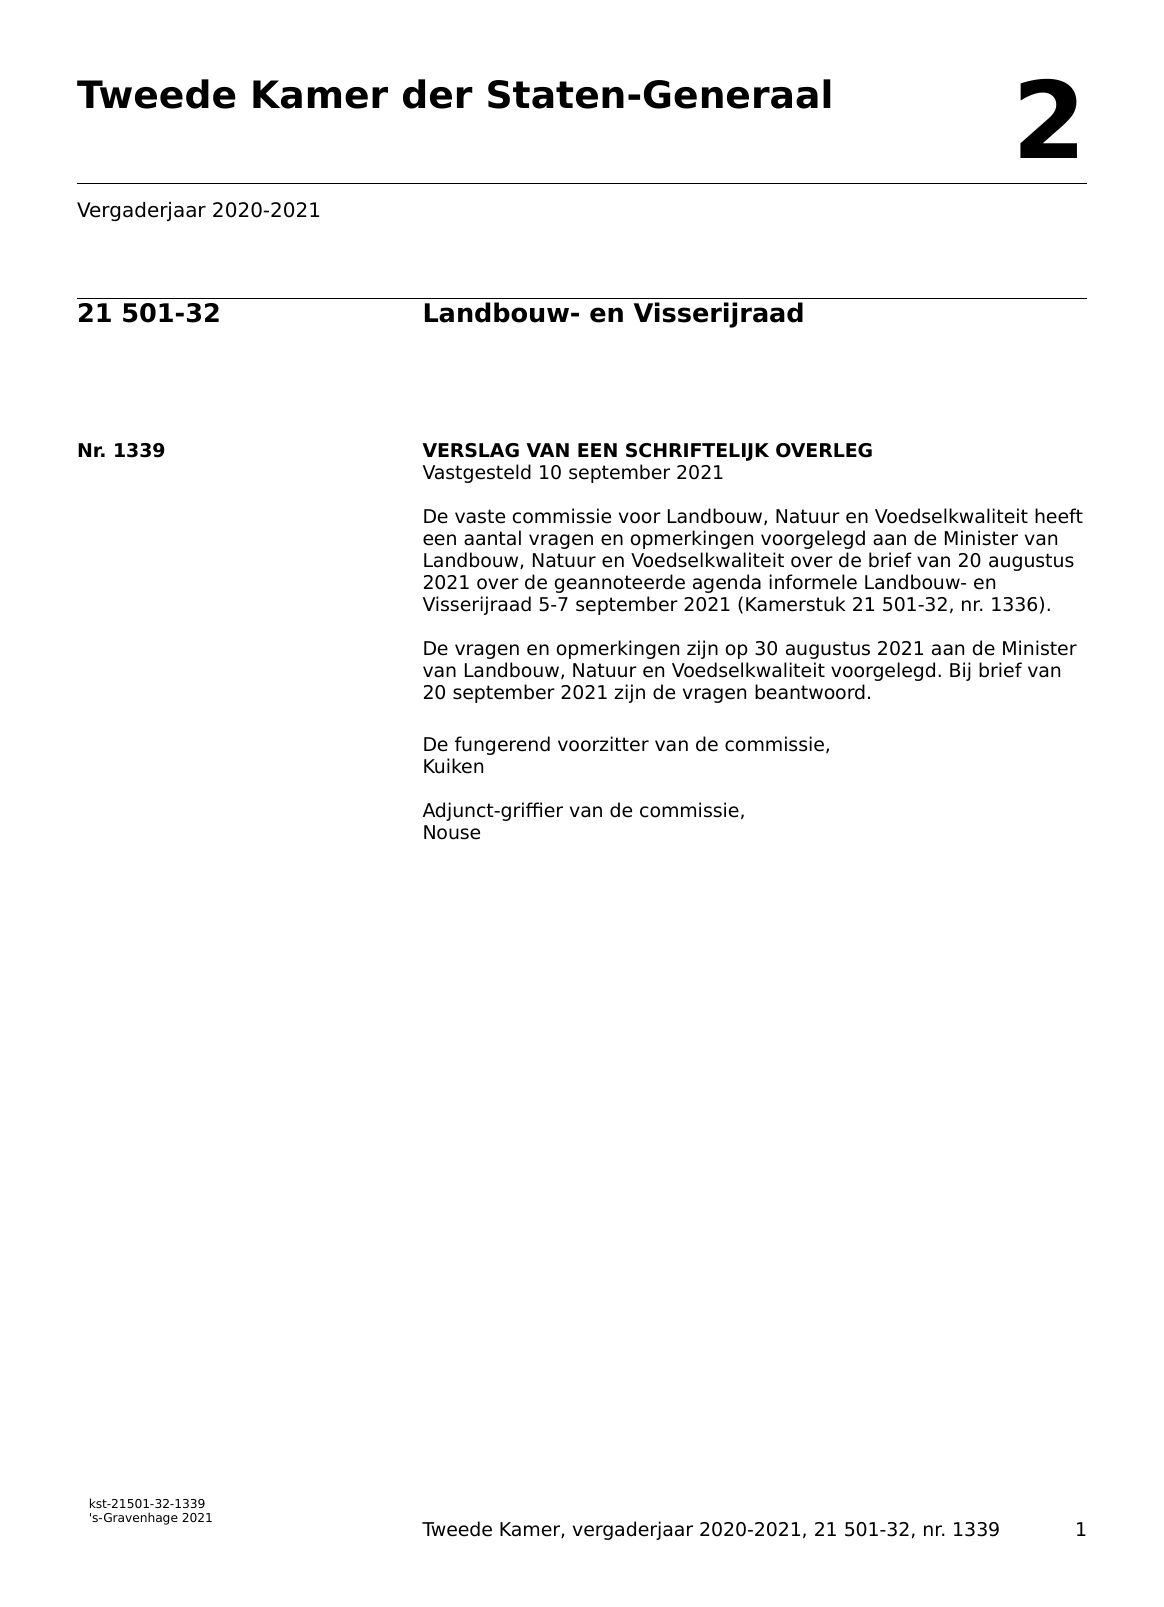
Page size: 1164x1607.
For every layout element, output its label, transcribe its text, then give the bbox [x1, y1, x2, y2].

text De vragen en opmerkingen zijn op 30 augustus 2021 aan de Minister van Landbouw, Natuur en Voedselkwaliteit voorgelegd. Bij brief van 20 september 2021 zijn de vragen beantwoord. [422, 638, 1087, 704]
text Adjunct-griffier van de commissie, Nouse [422, 800, 1087, 844]
text 's-Gravenhage 2021 [88, 1511, 323, 1525]
text De vaste commissie voor Landbouw, Natuur en Voedselkwaliteit heeft een aantal vragen en opmerkingen voorgelegd aan de Minister van Landbouw, Natuur en Voedselkwaliteit over de brief van 20 augustus 2021 over de geannoteerde agenda informele Landbouw- en Visserijraad 5-7 september 2021 (Kamerstuk 21 501-32, nr. 1336). [422, 506, 1087, 616]
table_cell Vergaderjaar 2020-2021 [77, 184, 1087, 298]
subtitle 21 501-32 Landbouw- en Visserijraad [77, 299, 1087, 329]
text kst-21501-32-1339 [88, 1497, 323, 1511]
table_header Tweede Kamer der Staten-Generaal [77, 59, 886, 183]
subtitle Nr. 1339 VERSLAG VAN EEN SCHRIFTELIJK OVERLEG [77, 440, 1087, 462]
text Vastgesteld 10 september 2021 [422, 462, 1087, 484]
table_header 2 [886, 59, 1087, 183]
text De fungerend voorzitter van de commissie, Kuiken [422, 734, 1087, 778]
